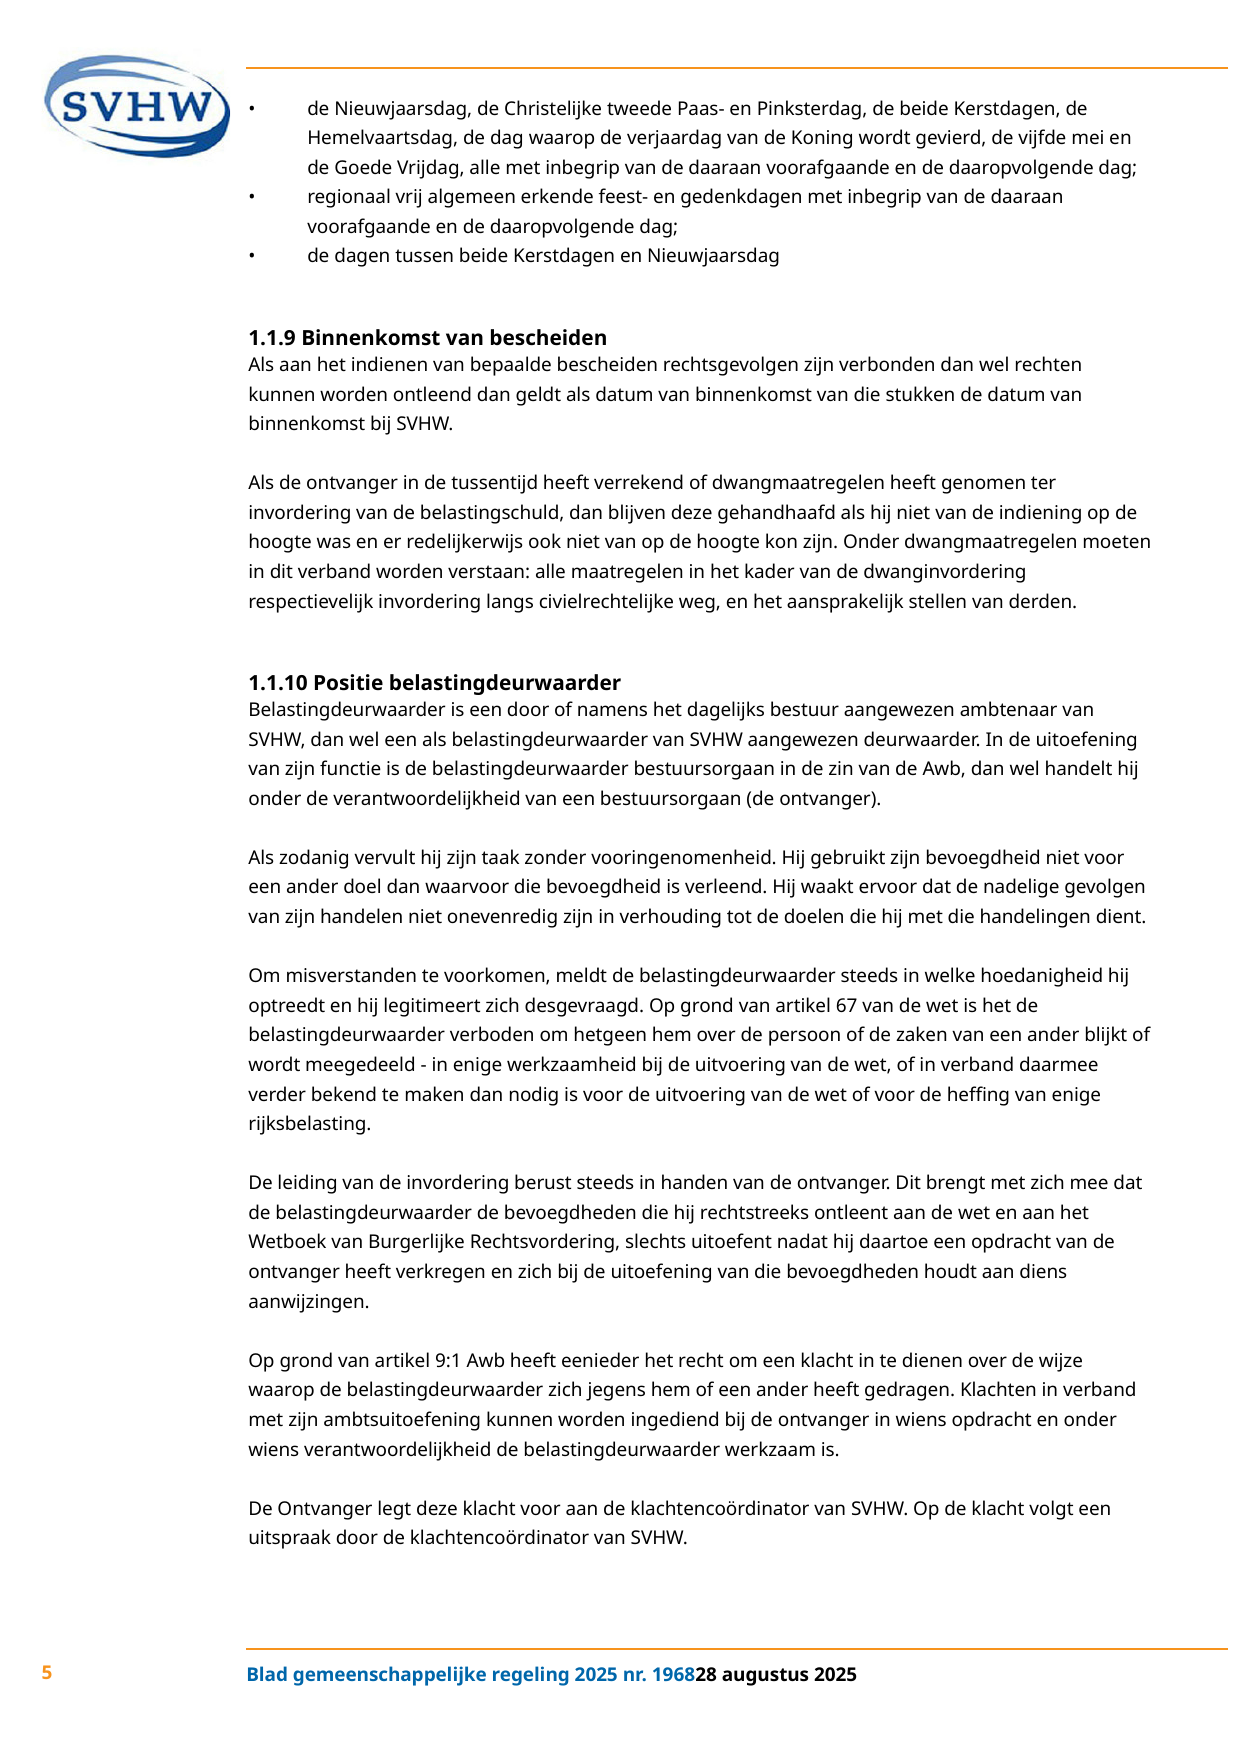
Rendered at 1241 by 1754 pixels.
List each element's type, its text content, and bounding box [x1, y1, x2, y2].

text Als de ontvanger in de tussentijd heeft verrekend of dwangmaatregelen heeft genomen ter invordering van de belastingschuld, dan blijven deze gehandhaafd als hij niet van de indiening op de hoogte was en er redelijkerwijs ook niet van op de hoogte kon zijn. Onder dwangmaatregelen moeten in dit verband worden verstaan: alle maatregelen in het kader van de dwanginvordering respectievelijk invordering langs civielrechtelijke weg, en het aansprakelijk stellen van derden. [248, 469, 1152, 613]
text Op grond van artikel 9:1 Awb heeft eenieder het recht om een klacht in te dienen over de wijze waarop de belastingdeurwaarder zich jegens hem of een ander heeft gedragen. Klachten in verband met zijn ambtsuitoefening kunnen worden ingediend bij de ontvanger in wiens opdracht en onder wiens verantwoordelijkheid de belastingdeurwaarder werkzaam is. [248, 1347, 1152, 1462]
text Als zodanig vervult hij zijn taak zonder vooringenomenheid. Hij gebruikt zijn bevoegdheid niet voor een ander doel dan waarvoor die bevoegdheid is verleend. Hij waakt ervoor dat de nadelige gevolgen van zijn handelen niet onevenredig zijn in verhouding tot de doelen die hij met die handelingen dient. [248, 844, 1152, 929]
list regionaal vrij algemeen erkende feest- en gedenkdagen met inbegrip van de daaraan voorafgaande en de daaropvolgende dag; [248, 183, 1152, 239]
picture [41, 47, 231, 172]
list de dagen tussen beide Kerstdagen en Nieuwjaarsdag [248, 243, 1152, 268]
list de Nieuwjaarsdag, de Christelijke tweede Paas- en Pinksterdag, de beide Kerstdagen, de Hemelvaartsdag, de dag waarop de verjaardag van de Koning wordt gevierd, de vijfde mei en de Goede Vrijdag, alle met inbegrip van de daaraan voorafgaande en de daaropvolgende dag; [248, 95, 1152, 180]
text 1.1.10 Positie belastingdeurwaarder [248, 668, 1152, 696]
text 1.1.9 Binnenkomst van bescheiden [248, 323, 1152, 351]
text Belastingdeurwaarder is een door of namens het dagelijks bestuur aangewezen ambtenaar van SVHW, dan wel een als belastingdeurwaarder van SVHW aangewezen deurwaarder. In de uitoefening van zijn functie is de belastingdeurwaarder bestuursorgaan in de zin van de Awb, dan wel handelt hij onder de verantwoordelijkheid van een bestuursorgaan (de ontvanger). [248, 696, 1152, 811]
text De leiding van de invordering berust steeds in handen van de ontvanger. Dit brengt met zich mee dat de belastingdeurwaarder de bevoegdheden die hij rechtstreeks ontleent aan de wet en aan het Wetboek van Burgerlijke Rechtsvordering, slechts uitoefent nadat hij daartoe een opdracht van de ontvanger heeft verkregen en zich bij de uitoefening van die bevoegdheden houdt aan diens aanwijzingen. [248, 1169, 1152, 1314]
text Om misverstanden te voorkomen, meldt de belastingdeurwaarder steeds in welke hoedanigheid hij optreedt en hij legitimeert zich desgevraagd. Op grond van artikel 67 van de wet is het de belastingdeurwaarder verboden om hetgeen hem over de persoon of de zaken van een ander blijkt of wordt meegedeeld - in enige werkzaamheid bij de uitvoering van de wet, of in verband daarmee verder bekend te maken dan nodig is voor de uitvoering van de wet of voor de heffing van enige rijksbelasting. [248, 962, 1152, 1136]
text De Ontvanger legt deze klacht voor aan de klachtencoördinator van SVHW. Op de klacht volgt een uitspraak door de klachtencoördinator van SVHW. [248, 1495, 1152, 1550]
text Als aan het indienen van bepaalde bescheiden rechtsgevolgen zijn verbonden dan wel rechten kunnen worden ontleend dan geldt als datum van binnenkomst van die stukken de datum van binnenkomst bij SVHW. [248, 351, 1152, 436]
